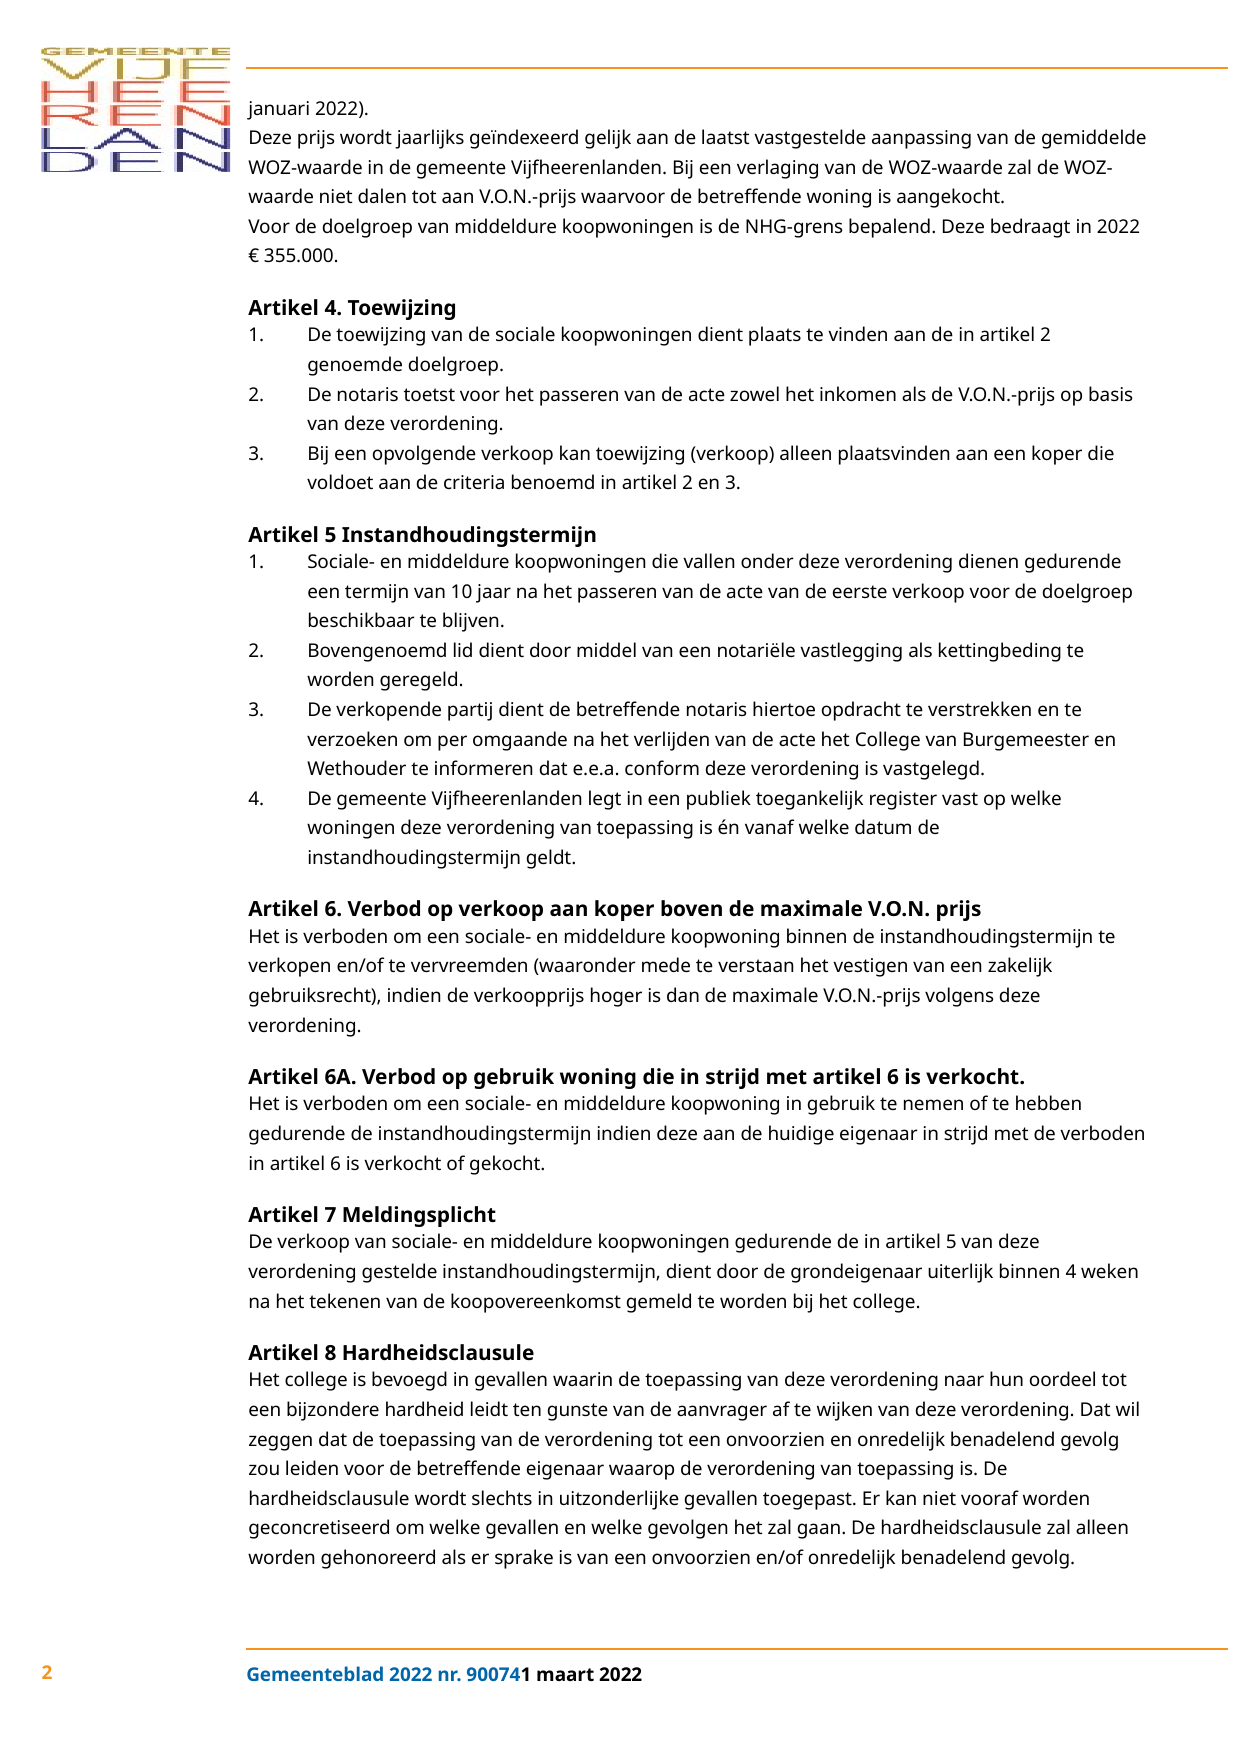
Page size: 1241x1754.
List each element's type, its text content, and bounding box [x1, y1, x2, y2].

list De gemeente Vijfheerenlanden legt in een publiek toegankelijk register vast op welke woningen deze verordening van toepassing is én vanaf welke datum de instandhoudingstermijn geldt. [248, 785, 1152, 870]
list De verkopende partij dient de betreffende notaris hiertoe opdracht te verstrekken en te verzoeken om per omgaande na het verlijden van de acte het College van Burgemeester en Wethouder te informeren dat e.e.a. conform deze verordening is vastgelegd. [248, 696, 1152, 781]
text Artikel 7 Meldingsplicht [248, 1200, 1152, 1229]
text Artikel 4. Toewijzing [248, 293, 1152, 322]
text Deze prijs wordt jaarlijks geïndexeerd gelijk aan de laatst vastgestelde aanpassing van de gemiddelde WOZ-waarde in de gemeente Vijfheerenlanden. Bij een verlaging van de WOZ-waarde zal de WOZ-waarde niet dalen tot aan V.O.N.-prijs waarvoor de betreffende woning is aangekocht. [248, 124, 1152, 209]
text Artikel 5 Instandhoudingstermijn [248, 520, 1152, 548]
text Het is verboden om een sociale- en middeldure koopwoning binnen de instandhoudingstermijn te verkopen en/of te vervreemden (waaronder mede te verstaan het vestigen van een zakelijk gebruiksrecht), indien de verkoopprijs hoger is dan de maximale V.O.N.-prijs volgens deze verordening. [248, 923, 1152, 1037]
list Bij een opvolgende verkoop kan toewijzing (verkoop) alleen plaatsvinden aan een koper die voldoet aan de criteria benoemd in artikel 2 en 3. [248, 440, 1152, 495]
list Bovengenoemd lid dient door middel van een notariële vastlegging als kettingbeding te worden geregeld. [248, 637, 1152, 692]
list De notaris toetst voor het passeren van de acte zowel het inkomen als de V.O.N.-prijs op basis van deze verordening. [248, 381, 1152, 436]
text Artikel 8 Hardheidsclausule [248, 1338, 1152, 1367]
text De verkoop van sociale- en middeldure koopwoningen gedurende de in artikel 5 van deze verordening gestelde instandhoudingstermijn, dient door de grondeigenaar uiterlijk binnen 4 weken na het tekenen van de koopovereenkomst gemeld te worden bij het college. [248, 1229, 1152, 1313]
list De toewijzing van de sociale koopwoningen dient plaats te vinden aan de in artikel 2 genoemde doelgroep. [248, 322, 1152, 377]
text januari 2022). [248, 95, 1152, 121]
text Het college is bevoegd in gevallen waarin de toepassing van deze verordening naar hun oordeel tot een bijzondere hardheid leidt ten gunste van de aanvrager af te wijken van deze verordening. Dat wil zeggen dat de toepassing van de verordening tot een onvoorzien en onredelijk benadelend gevolg zou leiden voor de betreffende eigenaar waarop de verordening van toepassing is. De hardheidsclausule wordt slechts in uitzonderlijke gevallen toegepast. Er kan niet vooraf worden geconcretiseerd om welke gevallen en welke gevolgen het zal gaan. De hardheidsclausule zal alleen worden gehonoreerd als er sprake is van een onvoorzien en/of onredelijk benadelend gevolg. [248, 1367, 1152, 1570]
text Artikel 6. Verbod op verkoop aan koper boven de maximale V.O.N. prijs [248, 894, 1152, 923]
text Voor de doelgroep van middeldure koopwoningen is de NHG-grens bepalend. Deze bedraagt in 2022 € 355.000. [248, 213, 1152, 268]
text Het is verboden om een sociale- en middeldure koopwoning in gebruik te nemen of te hebben gedurende de instandhoudingstermijn indien deze aan de huidige eigenaar in strijd met de verboden in artikel 6 is verkocht of gekocht. [248, 1091, 1152, 1176]
picture [41, 47, 231, 172]
list Sociale- en middeldure koopwoningen die vallen onder deze verordening dienen gedurende een termijn van 10 jaar na het passeren van de acte van de eerste verkoop voor de doelgroep beschikbaar te blijven. [248, 548, 1152, 633]
text Artikel 6A. Verbod op gebruik woning die in strijd met artikel 6 is verkocht. [248, 1062, 1152, 1091]
